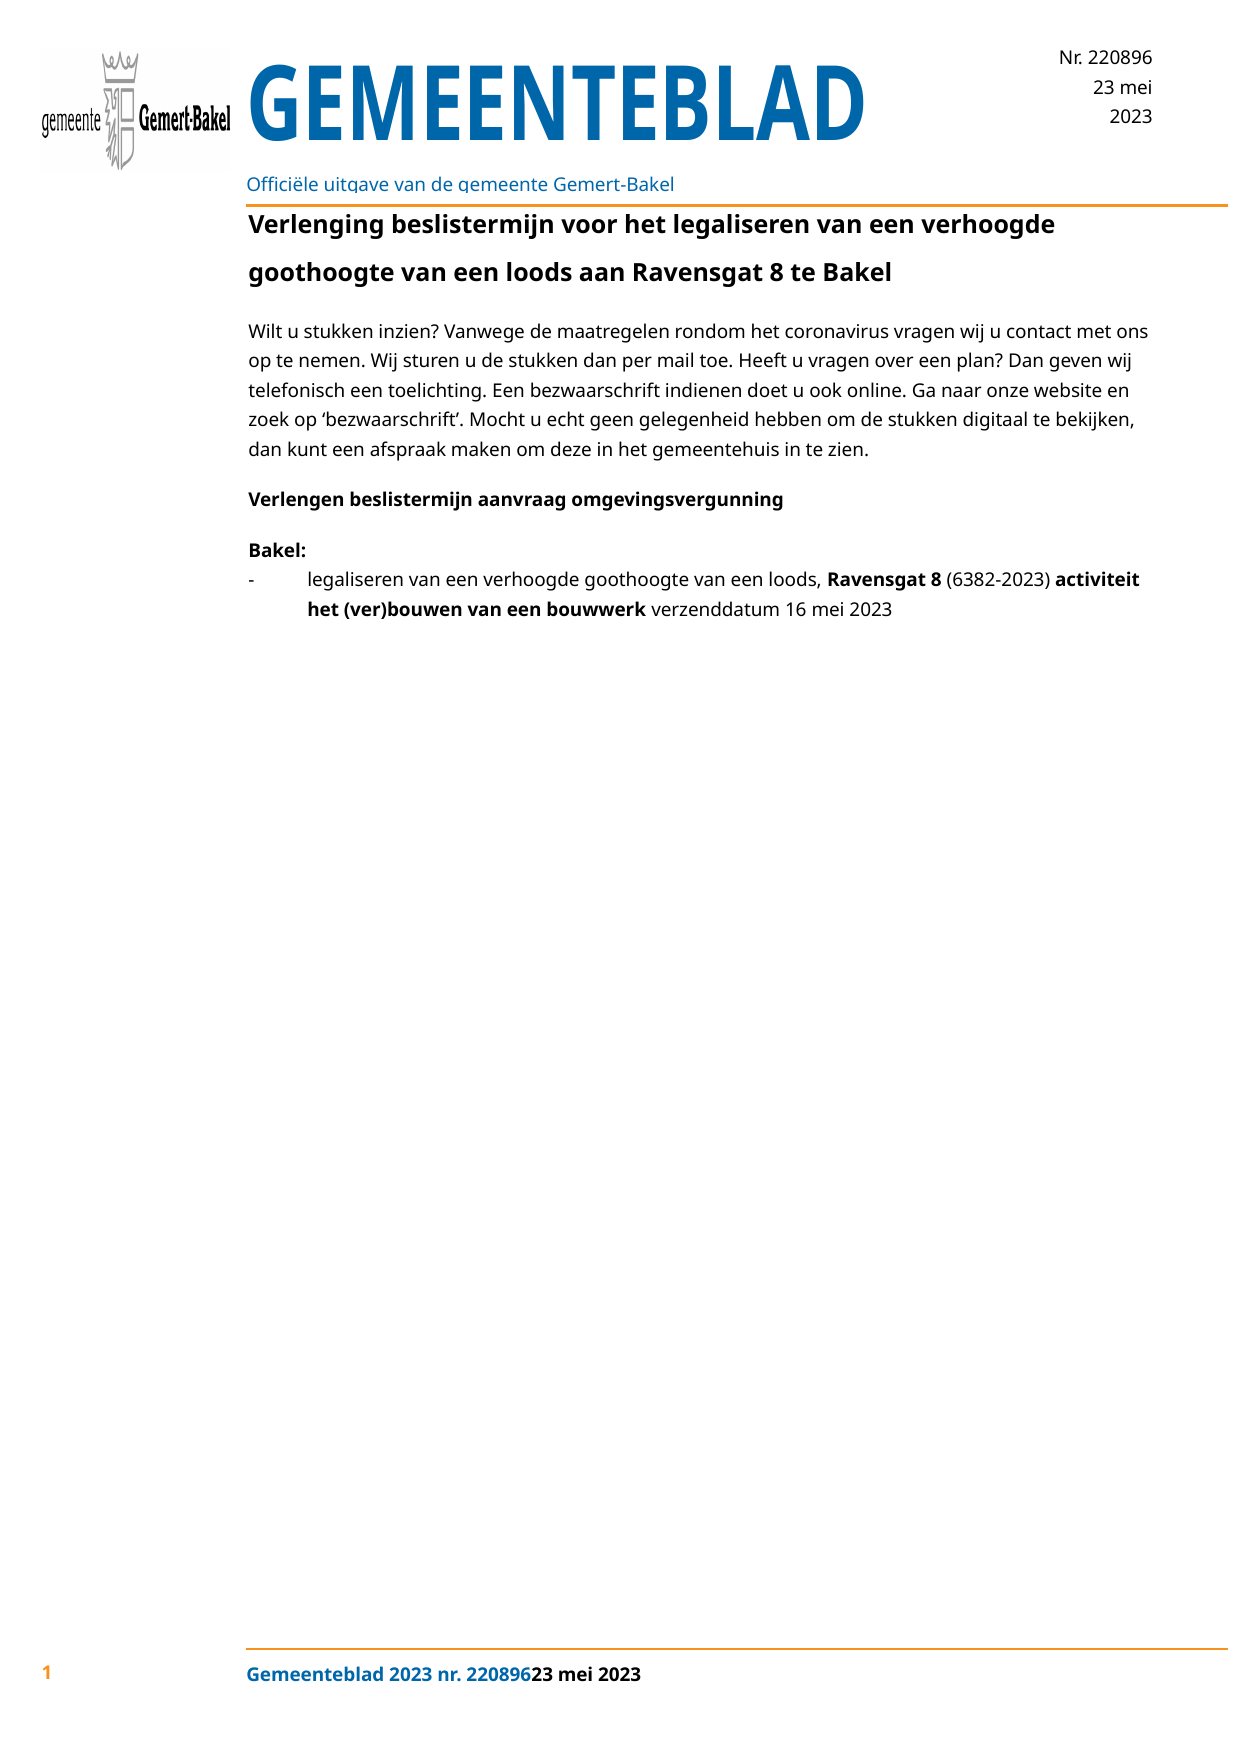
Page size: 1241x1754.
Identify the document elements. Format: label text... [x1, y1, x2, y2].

text Verlengen beslistermijn aanvraag omgevingsvergunning [248, 487, 1152, 512]
text Bakel: [248, 537, 1152, 563]
list legaliseren van een verhoogde goothoogte van een loods, Ravensgat 8 (6382-2023) activiteit het (ver)bouwen van een bouwwerk verzenddatum 16 mei 2023 [248, 567, 1152, 622]
text Verlenging beslistermijn voor het legaliseren van een verhoogde goothoogte van een loods aan Ravensgat 8 te Bakel [248, 207, 1152, 288]
picture [41, 47, 231, 172]
text Wilt u stukken inzien? Vanwege de maatregelen rondom het coronavirus vragen wij u contact met ons op te nemen. Wij sturen u de stukken dan per mail toe. Heeft u vragen over een plan? Dan geven wij telefonisch een toelichting. Een bezwaarschrift indienen doet u ook online. Ga naar onze website en zoek op ‘bezwaarschrift’. Mocht u echt geen gelegenheid hebben om de stukken digitaal te bekijken, dan kunt een afspraak maken om deze in het gemeentehuis in te zien. [248, 318, 1152, 462]
